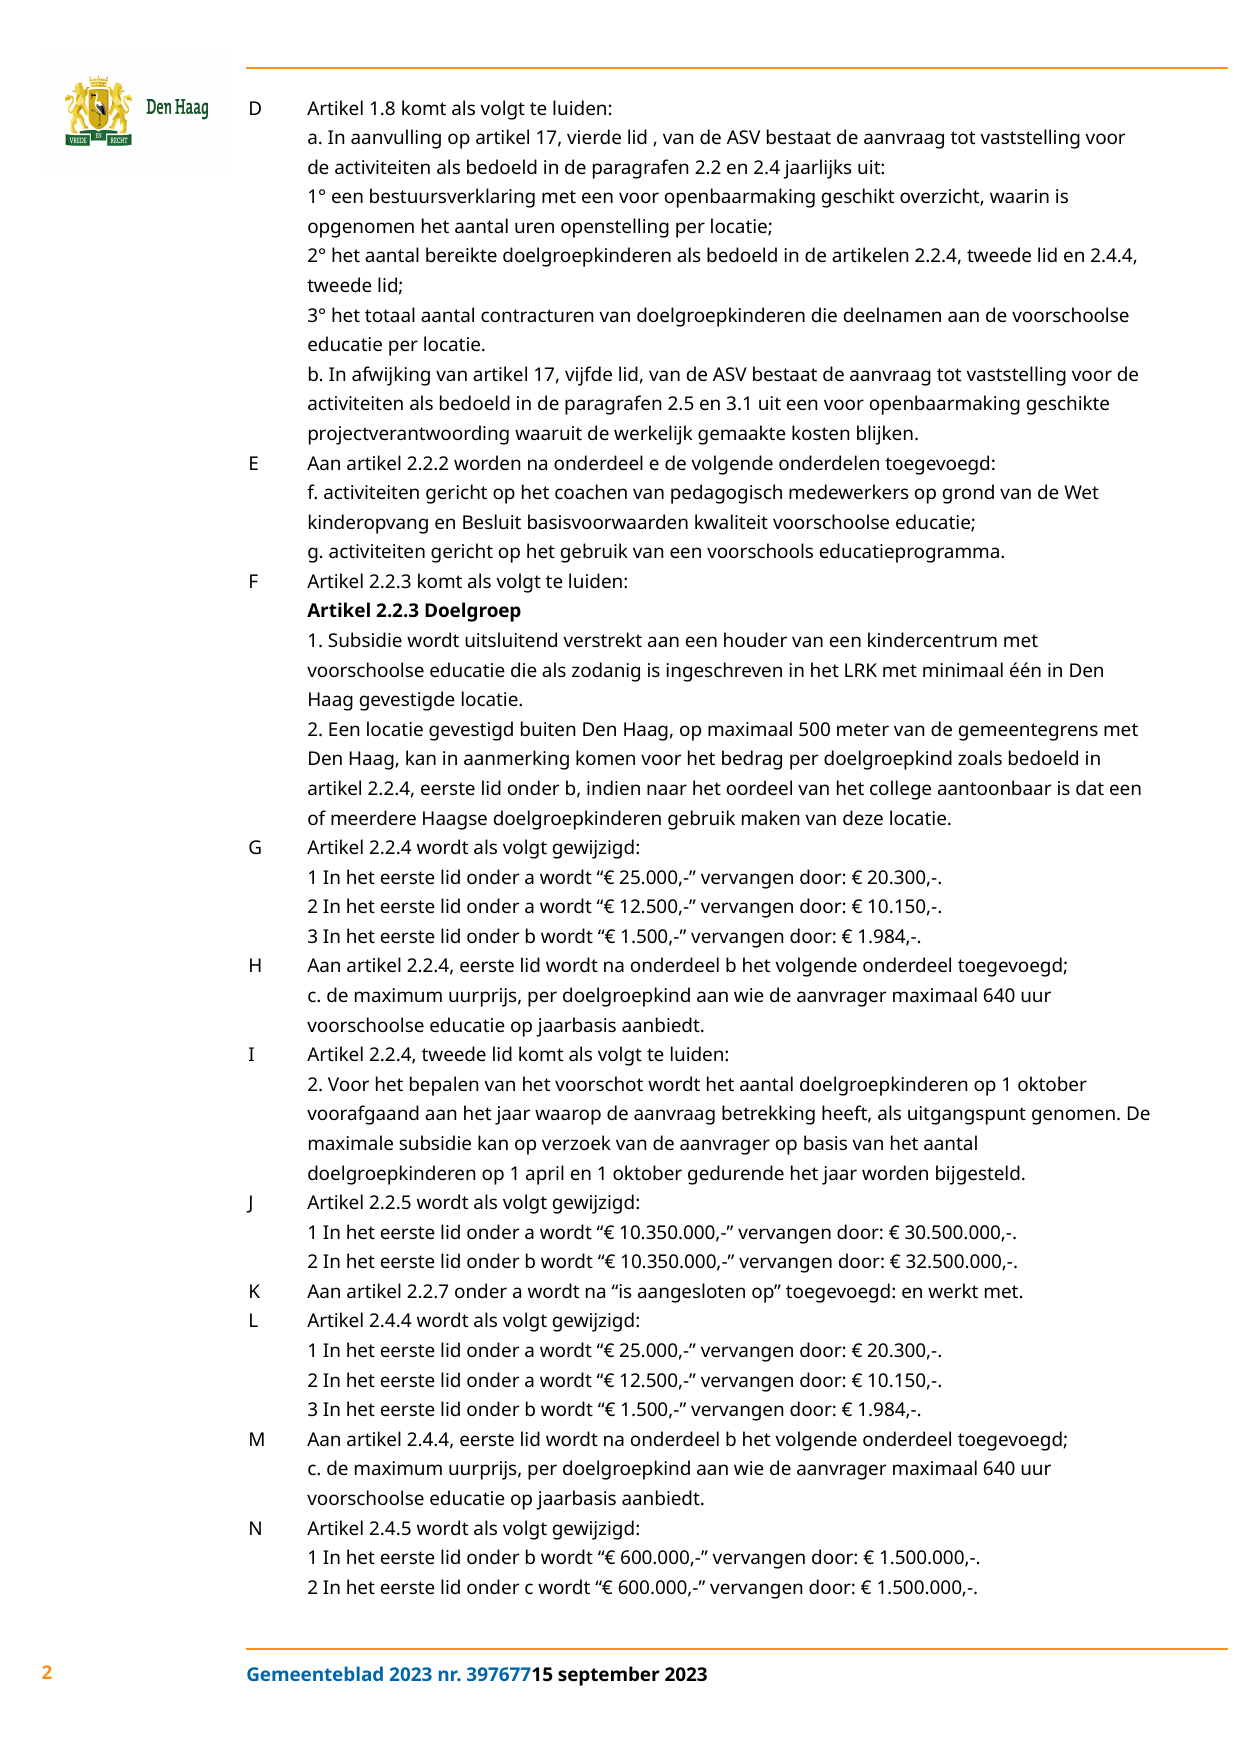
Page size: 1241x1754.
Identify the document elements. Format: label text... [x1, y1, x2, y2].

list c. de maximum uurprijs, per doelgroepkind aan wie de aanvrager maximaal 640 uur voorschoolse educatie op jaarbasis aanbiedt. [248, 982, 1152, 1038]
list Artikel 2.2.3 Doelgroep [248, 598, 1152, 623]
list Artikel 2.4.4 wordt als volgt gewijzigd: [248, 1308, 1152, 1333]
list Artikel 2.2.3 komt als volgt te luiden: [248, 568, 1152, 594]
picture [41, 47, 231, 172]
list 2. Een locatie gevestigd buiten Den Haag, op maximaal 500 meter van de gemeentegrens met Den Haag, kan in aanmerking komen voor het bedrag per doelgroepkind zoals bedoeld in artikel 2.2.4, eerste lid onder b, indien naar het oordeel van het college aantoonbaar is dat een of meerdere Haagse doelgroepkinderen gebruik maken van deze locatie. [248, 716, 1152, 831]
list Artikel 2.2.5 wordt als volgt gewijzigd: [248, 1189, 1152, 1215]
list 1. Subsidie wordt uitsluitend verstrekt aan een houder van een kindercentrum met voorschoolse educatie die als zodanig is ingeschreven in het LRK met minimaal één in Den Haag gevestigde locatie. [248, 627, 1152, 712]
list Aan artikel 2.4.4, eerste lid wordt na onderdeel b het volgende onderdeel toegevoegd; [248, 1426, 1152, 1452]
list 2. Voor het bepalen van het voorschot wordt het aantal doelgroepkinderen op 1 oktober voorafgaand aan het jaar waarop de aanvraag betrekking heeft, als uitgangspunt genomen. De maximale subsidie kan op verzoek van de aanvrager op basis van het aantal doelgroepkinderen op 1 april en 1 oktober gedurende het jaar worden bijgesteld. [248, 1071, 1152, 1186]
list c. de maximum uurprijs, per doelgroepkind aan wie de aanvrager maximaal 640 uur voorschoolse educatie op jaarbasis aanbiedt. [248, 1456, 1152, 1511]
list Aan artikel 2.2.4, eerste lid wordt na onderdeel b het volgende onderdeel toegevoegd; [248, 953, 1152, 978]
list a. In aanvulling op artikel 17, vierde lid , van de ASV bestaat de aanvraag tot vaststelling voor de activiteiten als bedoeld in de paragrafen 2.2 en 2.4 jaarlijks uit: [248, 124, 1152, 180]
list b. In afwijking van artikel 17, vijfde lid, van de ASV bestaat de aanvraag tot vaststelling voor de activiteiten als bedoeld in de paragrafen 2.5 en 3.1 uit een voor openbaarmaking geschikte projectverantwoording waaruit de werkelijk gemaakte kosten blijken. [248, 361, 1152, 446]
list 1 In het eerste lid onder a wordt “€ 25.000,-” vervangen door: € 20.300,-. [248, 1337, 1152, 1363]
list g. activiteiten gericht op het gebruik van een voorschools educatieprogramma. [248, 538, 1152, 564]
list f. activiteiten gericht op het coachen van pedagogisch medewerkers op grond van de Wet kinderopvang en Besluit basisvoorwaarden kwaliteit voorschoolse educatie; [248, 479, 1152, 535]
list 2 In het eerste lid onder c wordt “€ 600.000,-” vervangen door: € 1.500.000,-. [248, 1574, 1152, 1600]
list 2 In het eerste lid onder a wordt “€ 12.500,-” vervangen door: € 10.150,-. [248, 893, 1152, 919]
list 3° het totaal aantal contracturen van doelgroepkinderen die deelnamen aan de voorschoolse educatie per locatie. [248, 302, 1152, 357]
list Artikel 2.2.4, tweede lid komt als volgt te luiden: [248, 1041, 1152, 1067]
list 3 In het eerste lid onder b wordt “€ 1.500,-” vervangen door: € 1.984,-. [248, 1396, 1152, 1422]
list 1 In het eerste lid onder b wordt “€ 600.000,-” vervangen door: € 1.500.000,-. [248, 1544, 1152, 1570]
list 2 In het eerste lid onder b wordt “€ 10.350.000,-” vervangen door: € 32.500.000,-. [248, 1248, 1152, 1274]
list Aan artikel 2.2.2 worden na onderdeel e de volgende onderdelen toegevoegd: [248, 450, 1152, 476]
list Artikel 1.8 komt als volgt te luiden: [248, 95, 1152, 121]
list 2 In het eerste lid onder a wordt “€ 12.500,-” vervangen door: € 10.150,-. [248, 1367, 1152, 1393]
list 1 In het eerste lid onder a wordt “€ 10.350.000,-” vervangen door: € 30.500.000,-. [248, 1219, 1152, 1245]
list Artikel 2.4.5 wordt als volgt gewijzigd: [248, 1515, 1152, 1541]
list 1° een bestuursverklaring met een voor openbaarmaking geschikt overzicht, waarin is opgenomen het aantal uren openstelling per locatie; [248, 183, 1152, 239]
list 1 In het eerste lid onder a wordt “€ 25.000,-” vervangen door: € 20.300,-. [248, 864, 1152, 890]
list 2° het aantal bereikte doelgroepkinderen als bedoeld in de artikelen 2.2.4, tweede lid en 2.4.4, tweede lid; [248, 243, 1152, 298]
list Artikel 2.2.4 wordt als volgt gewijzigd: [248, 834, 1152, 860]
list Aan artikel 2.2.7 onder a wordt na “is aangesloten op” toegevoegd: en werkt met. [248, 1278, 1152, 1304]
list 3 In het eerste lid onder b wordt “€ 1.500,-” vervangen door: € 1.984,-. [248, 923, 1152, 949]
